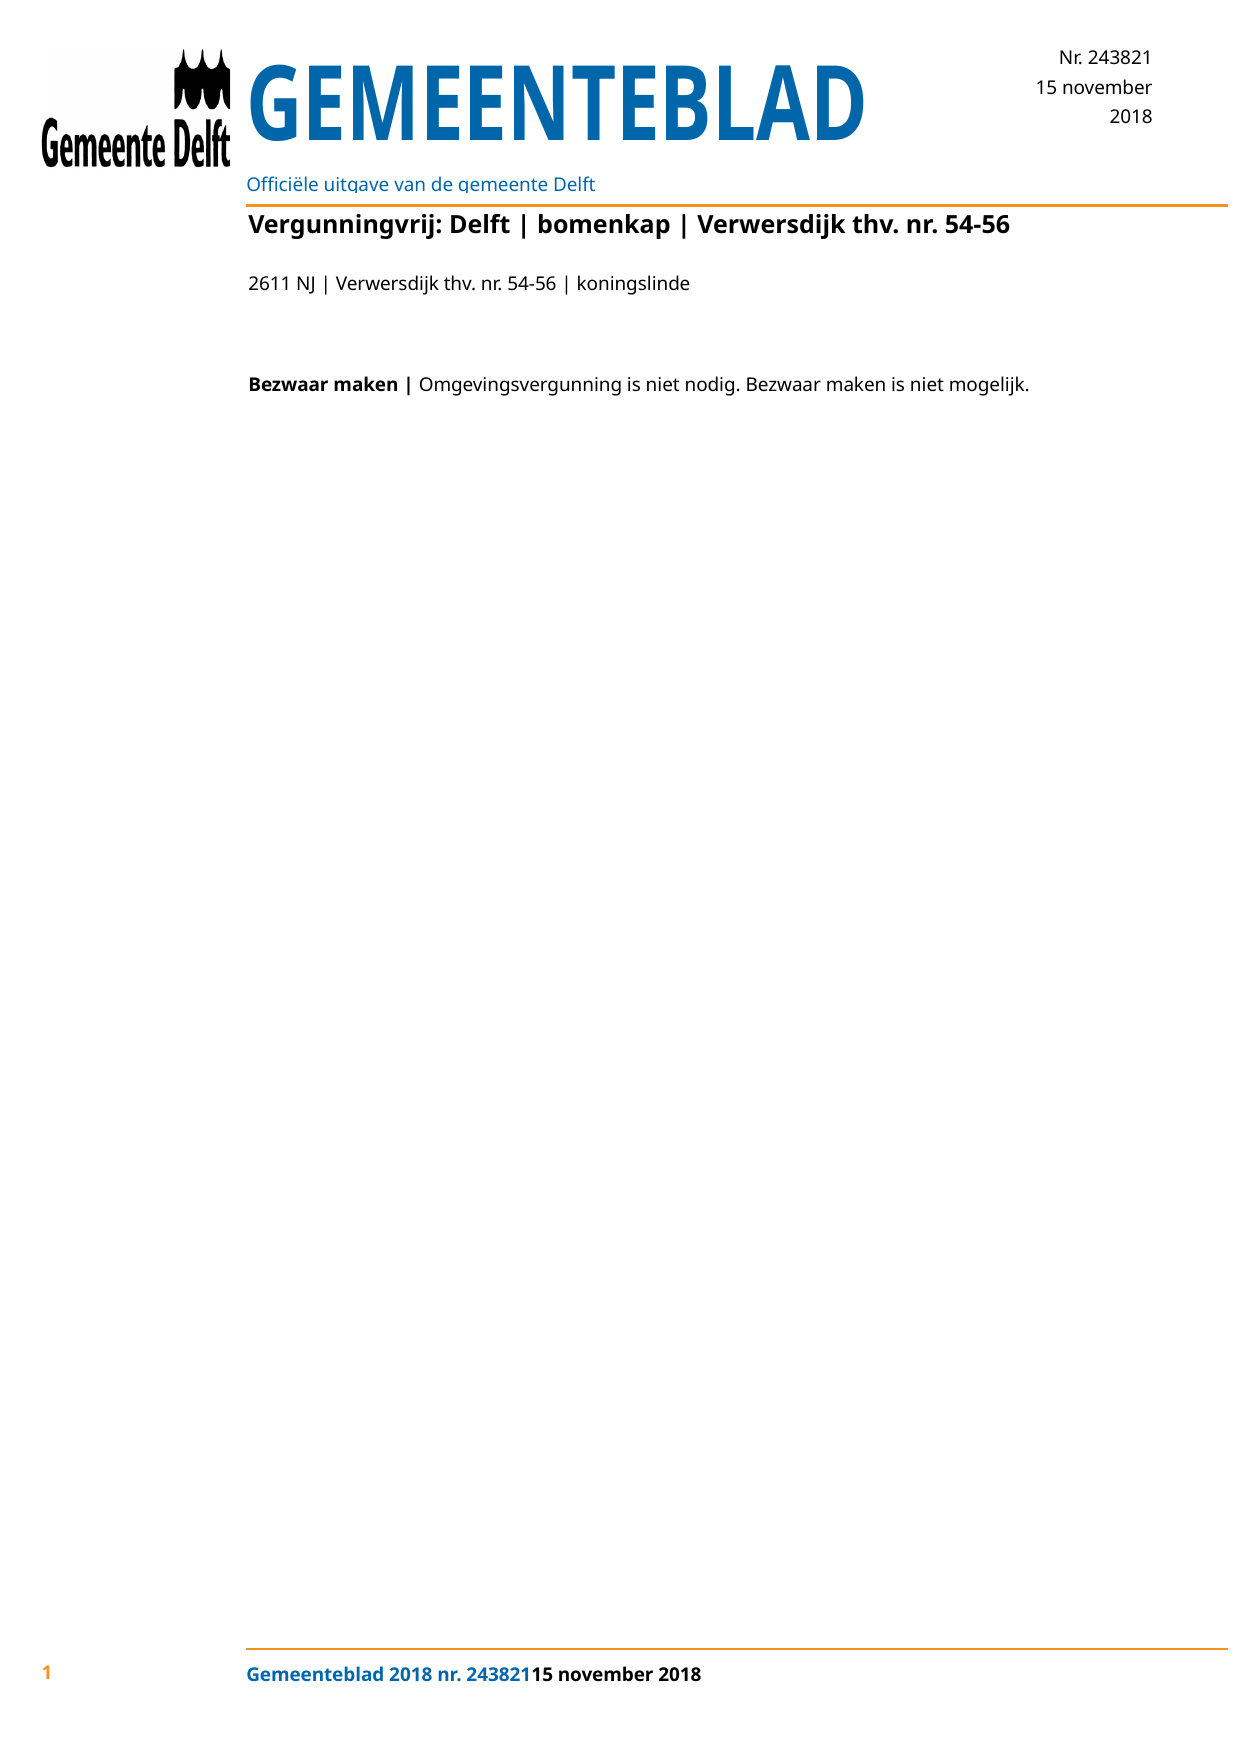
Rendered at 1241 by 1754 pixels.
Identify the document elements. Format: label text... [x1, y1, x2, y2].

text Bezwaar maken | Omgevingsvergunning is niet nodig. Bezwaar maken is niet mogelijk. [248, 371, 1152, 397]
text Vergunningvrij: Delft | bomenkap | Verwersdijk thv. nr. 54-56 [248, 207, 1152, 241]
picture [41, 47, 231, 172]
text 2611 NJ | Verwersdijk thv. nr. 54-56 | koningslinde [248, 270, 1152, 296]
